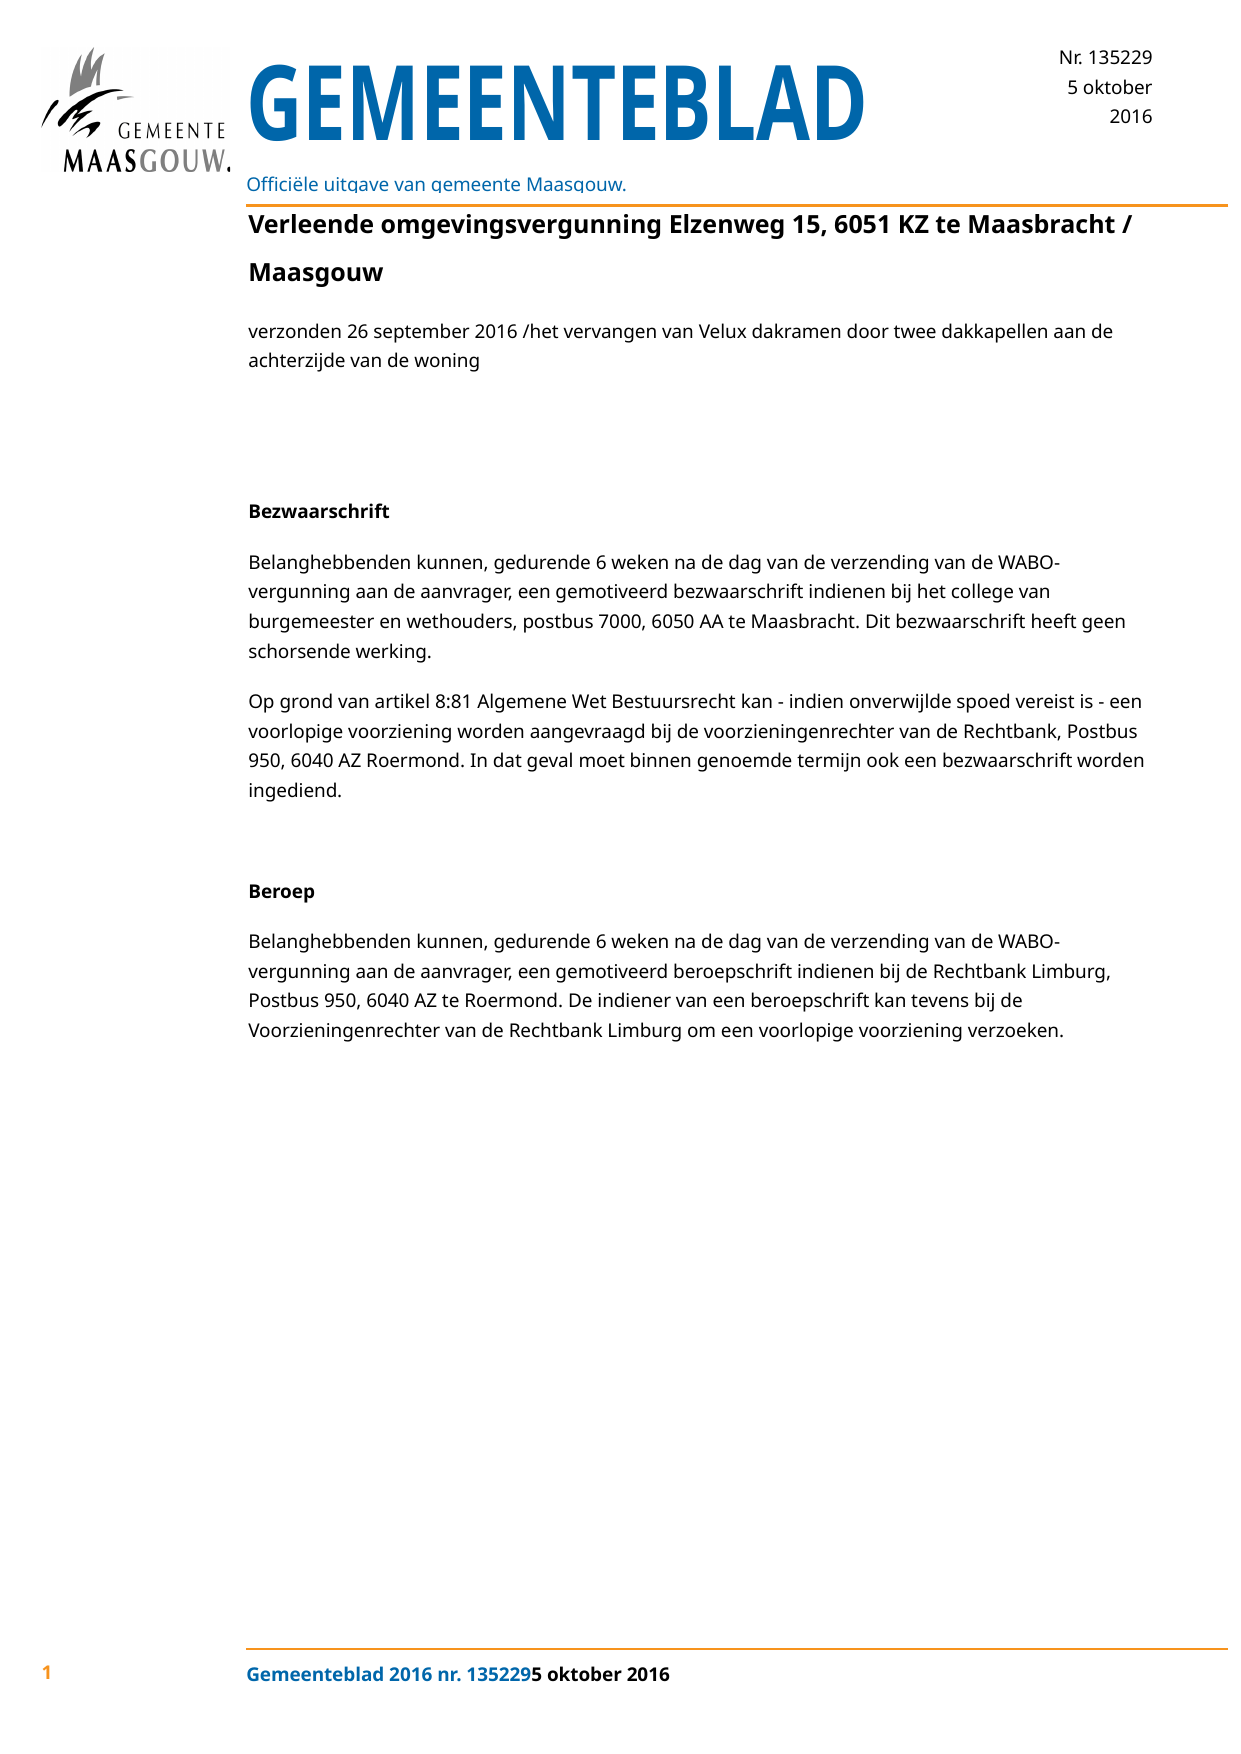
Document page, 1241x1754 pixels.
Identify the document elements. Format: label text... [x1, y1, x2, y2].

text Op grond van artikel 8:81 Algemene Wet Bestuursrecht kan - indien onverwijlde spoed vereist is - een voorlopige voorziening worden aangevraagd bij de voorzieningenrechter van de Rechtbank, Postbus 950, 6040 AZ Roermond. In dat geval moet binnen genoemde termijn ook een bezwaarschrift worden ingediend. [248, 688, 1152, 803]
text Belanghebbenden kunnen, gedurende 6 weken na de dag van de verzending van de WABO-vergunning aan de aanvrager, een gemotiveerd bezwaarschrift indienen bij het college van burgemeester en wethouders, postbus 7000, 6050 AA te Maasbracht. Dit bezwaarschrift heeft geen schorsende werking. [248, 549, 1152, 664]
text verzonden 26 september 2016 /het vervangen van Velux dakramen door twee dakkapellen aan de achterzijde van de woning [248, 318, 1152, 373]
text Verleende omgevingsvergunning Elzenweg 15, 6051 KZ te Maasbracht / Maasgouw [248, 207, 1152, 288]
picture [41, 47, 231, 172]
text Beroep [248, 878, 1152, 904]
text Belanghebbenden kunnen, gedurende 6 weken na de dag van de verzending van de WABO-vergunning aan de aanvrager, een gemotiveerd beroepschrift indienen bij de Rechtbank Limburg, Postbus 950, 6040 AZ te Roermond. De indiener van een beroepschrift kan tevens bij de Voorzieningenrechter van de Rechtbank Limburg om een voorlopige voorziening verzoeken. [248, 928, 1152, 1043]
text Bezwaarschrift [248, 499, 1152, 524]
